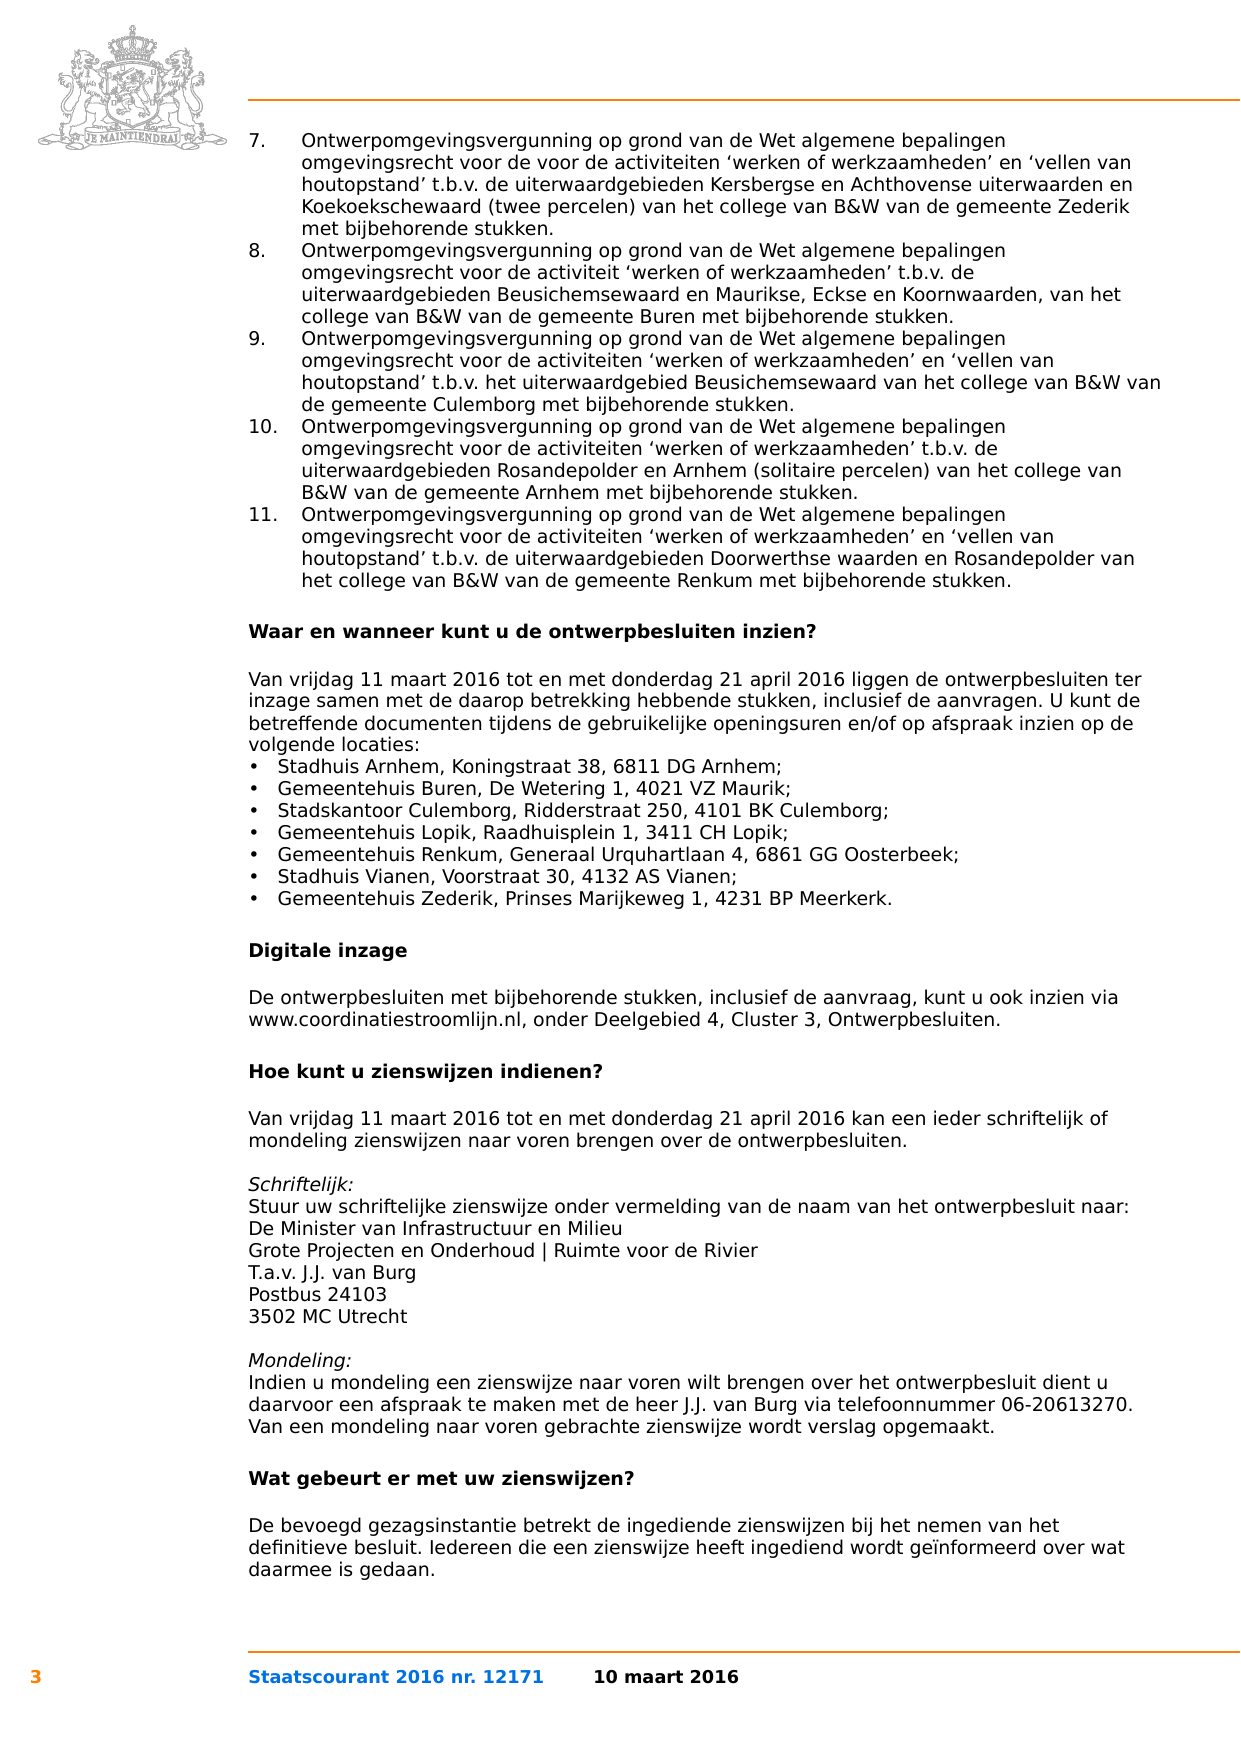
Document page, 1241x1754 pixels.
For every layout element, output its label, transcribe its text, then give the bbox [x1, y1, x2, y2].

text • Stadhuis Arnhem, Koningstraat 38, 6811 DG Arnhem; [248, 756, 1163, 778]
text Indien u mondeling een zienswijze naar voren wilt brengen over het ontwerpbesluit dient u daarvoor een afspraak te maken met de heer J.J. van Burg via telefoonnummer 06-20613270. Van een mondeling naar voren gebrachte zienswijze wordt verslag opgemaakt. [248, 1372, 1163, 1438]
text De bevoegd gezagsinstantie betrekt de ingediende zienswijzen bij het nemen van het definitieve besluit. Iedereen die een zienswijze heeft ingediend wordt geïnformeerd over wat daarmee is gedaan. [248, 1514, 1163, 1581]
text 7. Ontwerpomgevingsvergunning op grond van de Wet algemene bepalingen omgevingsrecht voor de voor de activiteiten ‘werken of werkzaamheden’ en ‘vellen van houtopstand’ t.b.v. de uiterwaardgebieden Kersbergse en Achthovense uiterwaarden en Koekoekschewaard (twee percelen) van het college van B&W van de gemeente Zederik met bijbehorende stukken. [248, 130, 1163, 240]
text 9. Ontwerpomgevingsvergunning op grond van de Wet algemene bepalingen omgevingsrecht voor de activiteiten ‘werken of werkzaamheden’ en ‘vellen van houtopstand’ t.b.v. het uiterwaardgebied Beusichemsewaard van het college van B&W van de gemeente Culemborg met bijbehorende stukken. [248, 328, 1163, 416]
text T.a.v. J.J. van Burg [248, 1262, 1163, 1284]
subtitle Digitale inzage [248, 940, 1163, 962]
subtitle Hoe kunt u zienswijzen indienen? [248, 1061, 1163, 1083]
subtitle Wat gebeurt er met uw zienswijzen? [248, 1468, 1163, 1489]
text 8. Ontwerpomgevingsvergunning op grond van de Wet algemene bepalingen omgevingsrecht voor de activiteit ‘werken of werkzaamheden’ t.b.v. de uiterwaardgebieden Beusichemsewaard en Maurikse, Eckse en Koornwaarden, van het college van B&W van de gemeente Buren met bijbehorende stukken. [248, 240, 1163, 328]
picture [38, 25, 227, 150]
text 10. Ontwerpomgevingsvergunning op grond van de Wet algemene bepalingen omgevingsrecht voor de activiteiten ‘werken of werkzaamheden’ t.b.v. de uiterwaardgebieden Rosandepolder en Arnhem (solitaire percelen) van het college van B&W van de gemeente Arnhem met bijbehorende stukken. [248, 416, 1163, 503]
text 3502 MC Utrecht [248, 1306, 1163, 1328]
text Grote Projecten en Onderhoud | Ruimte voor de Rivier [248, 1240, 1163, 1262]
text • Gemeentehuis Buren, De Wetering 1, 4021 VZ Maurik; [248, 778, 1163, 800]
text Schriftelijk: [248, 1174, 1163, 1196]
text • Stadskantoor Culemborg, Ridderstraat 250, 4101 BK Culemborg; [248, 800, 1163, 822]
text Mondeling: [248, 1350, 1163, 1372]
text Van vrijdag 11 maart 2016 tot en met donderdag 21 april 2016 liggen de ontwerpbesluiten ter inzage samen met de daarop betrekking hebbende stukken, inclusief de aanvragen. U kunt de betreffende documenten tijdens de gebruikelijke openingsuren en/of op afspraak inzien op de volgende locaties: [248, 668, 1163, 756]
subtitle Waar en wanneer kunt u de ontwerpbesluiten inzien? [248, 621, 1163, 643]
text • Gemeentehuis Lopik, Raadhuisplein 1, 3411 CH Lopik; [248, 822, 1163, 844]
text 11. Ontwerpomgevingsvergunning op grond van de Wet algemene bepalingen omgevingsrecht voor de activiteiten ‘werken of werkzaamheden’ en ‘vellen van houtopstand’ t.b.v. de uiterwaardgebieden Doorwerthse waarden en Rosandepolder van het college van B&W van de gemeente Renkum met bijbehorende stukken. [248, 503, 1163, 591]
text De ontwerpbesluiten met bijbehorende stukken, inclusief de aanvraag, kunt u ook inzien via www.coordinatiestroomlijn.nl, onder Deelgebied 4, Cluster 3, Ontwerpbesluiten. [248, 987, 1163, 1031]
text • Gemeentehuis Zederik, Prinses Marijkeweg 1, 4231 BP Meerkerk. [248, 888, 1163, 910]
text Stuur uw schriftelijke zienswijze onder vermelding van de naam van het ontwerpbesluit naar: [248, 1196, 1163, 1218]
text • Gemeentehuis Renkum, Generaal Urquhartlaan 4, 6861 GG Oosterbeek; [248, 844, 1163, 866]
text • Stadhuis Vianen, Voorstraat 30, 4132 AS Vianen; [248, 866, 1163, 888]
text Postbus 24103 [248, 1284, 1163, 1306]
text De Minister van Infrastructuur en Milieu [248, 1218, 1163, 1240]
text Van vrijdag 11 maart 2016 tot en met donderdag 21 april 2016 kan een ieder schriftelijk of mondeling zienswijzen naar voren brengen over de ontwerpbesluiten. [248, 1108, 1163, 1152]
